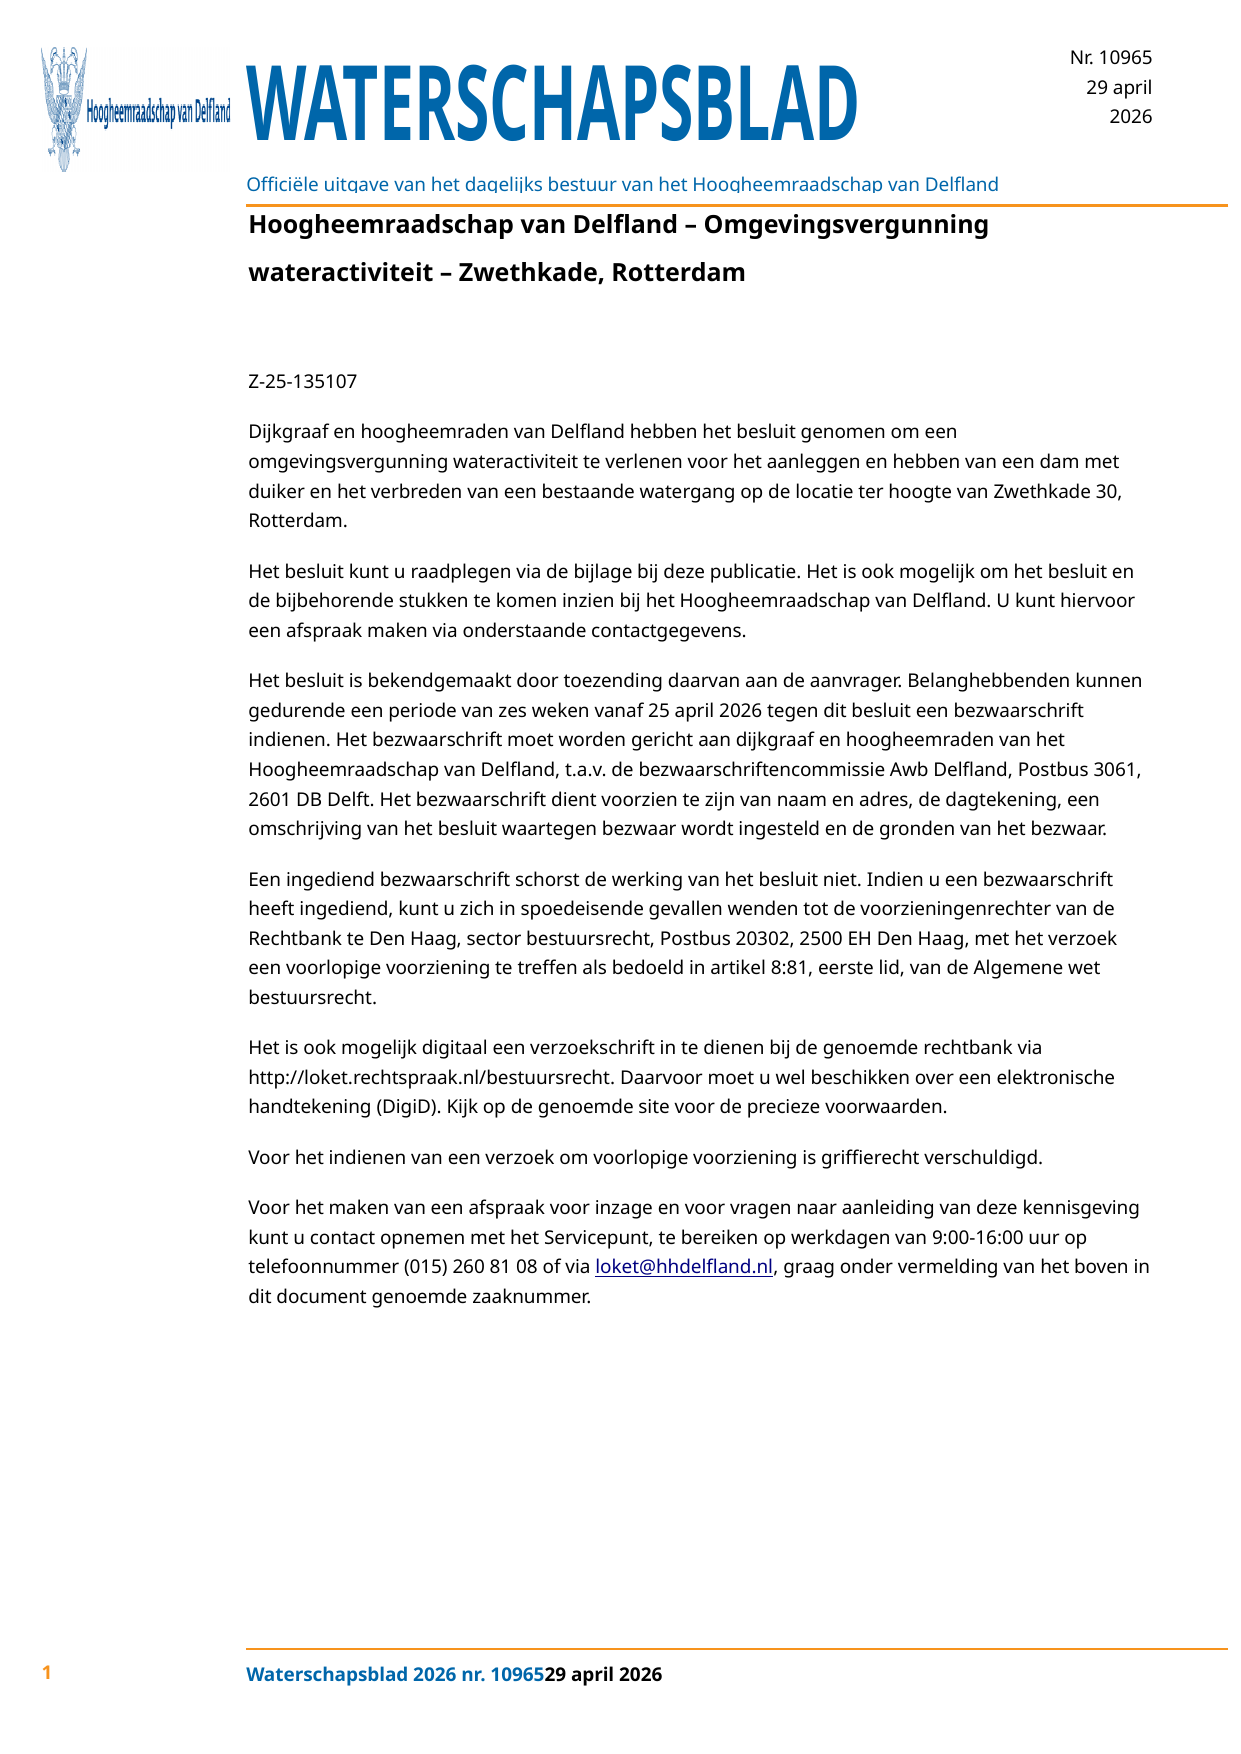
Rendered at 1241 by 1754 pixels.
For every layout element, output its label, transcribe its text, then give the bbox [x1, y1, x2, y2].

text Het besluit kunt u raadplegen via de bijlage bij deze publicatie. Het is ook mogelijk om het besluit en de bijbehorende stukken te komen inzien bij het Hoogheemraadschap van Delfland. U kunt hiervoor een afspraak maken via onderstaande contactgegevens. [248, 558, 1152, 643]
text Het is ook mogelijk digitaal een verzoekschrift in te dienen bij de genoemde rechtbank via http://loket.rechtspraak.nl/bestuursrecht. Daarvoor moet u wel beschikken over een elektronische handtekening (DigiD). Kijk op de genoemde site voor de precieze voorwaarden. [248, 1034, 1152, 1119]
text Z-25-135107 [248, 368, 1152, 394]
text Dijkgraaf en hoogheemraden van Delfland hebben het besluit genomen om een omgevingsvergunning wateractiviteit te verlenen voor het aanleggen en hebben van een dam met duiker en het verbreden van een bestaande watergang op de locatie ter hoogte van Zwethkade 30, Rotterdam. [248, 419, 1152, 533]
text Het besluit is bekendgemaakt door toezending daarvan aan de aanvrager. Belanghebbenden kunnen gedurende een periode van zes weken vanaf 25 april 2026 tegen dit besluit een bezwaarschrift indienen. Het bezwaarschrift moet worden gericht aan dijkgraaf en hoogheemraden van het Hoogheemraadschap van Delfland, t.a.v. de bezwaarschriftencommissie Awb Delfland, Postbus 3061, 2601 DB Delft. Het bezwaarschrift dient voorzien te zijn van naam en adres, de dagtekening, een omschrijving van het besluit waartegen bezwaar wordt ingesteld en de gronden van het bezwaar. [248, 667, 1152, 841]
text Hoogheemraadschap van Delfland – Omgevingsvergunning wateractiviteit – Zwethkade, Rotterdam [248, 207, 1152, 288]
text Een ingediend bezwaarschrift schorst de werking van het besluit niet. Indien u een bezwaarschrift heeft ingediend, kunt u zich in spoedeisende gevallen wenden tot de voorzieningenrechter van de Rechtbank te Den Haag, sector bestuursrecht, Postbus 20302, 2500 EH Den Haag, met het verzoek een voorlopige voorziening te treffen als bedoeld in artikel 8:81, eerste lid, van de Algemene wet bestuursrecht. [248, 866, 1152, 1010]
picture [41, 47, 231, 172]
text Voor het maken van een afspraak voor inzage en voor vragen naar aanleiding van deze kennisgeving kunt u contact opnemen met het Servicepunt, te bereiken op werkdagen van 9:00-16:00 uur op telefoonnummer (015) 260 81 08 of via loket@hhdelfland.nl, graag onder vermelding van het boven in dit document genoemde zaaknummer. [248, 1194, 1152, 1309]
text Voor het indienen van een verzoek om voorlopige voorziening is griffierecht verschuldigd. [248, 1144, 1152, 1170]
